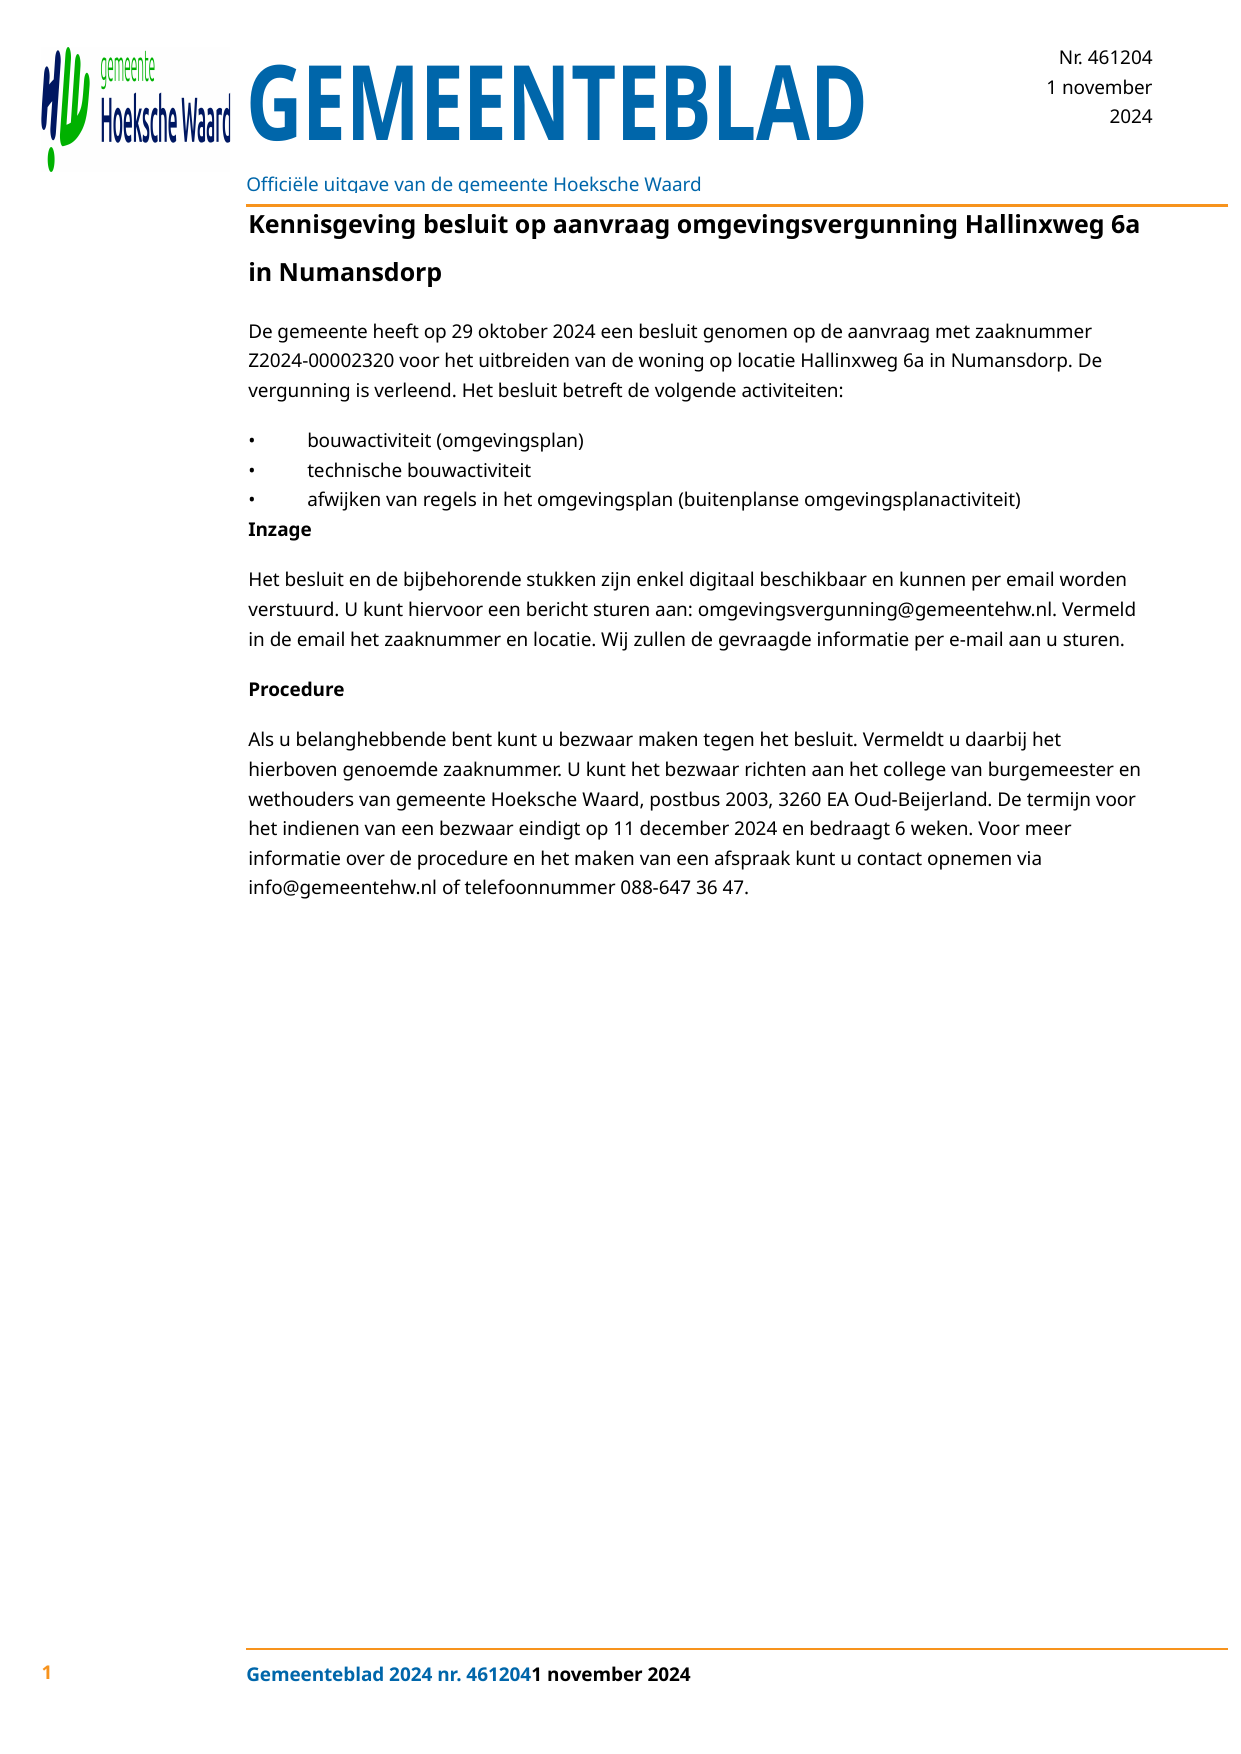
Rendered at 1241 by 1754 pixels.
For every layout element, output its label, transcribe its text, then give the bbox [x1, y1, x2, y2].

text Als u belanghebbende bent kunt u bezwaar maken tegen het besluit. Vermeldt u daarbij het hierboven genoemde zaaknummer. U kunt het bezwaar richten aan het college van burgemeester en wethouders van gemeente Hoeksche Waard, postbus 2003, 3260 EA Oud-Beijerland. De termijn voor het indienen van een bezwaar eindigt op 11 december 2024 en bedraagt 6 weken. Voor meer informatie over de procedure en het maken van een afspraak kunt u contact opnemen via info@gemeentehw.nl of telefoonnummer 088-647 36 47. [248, 727, 1152, 900]
picture [41, 47, 231, 172]
text Procedure [248, 676, 1152, 702]
text Kennisgeving besluit op aanvraag omgevingsvergunning Hallinxweg 6a in Numansdorp [248, 207, 1152, 288]
text De gemeente heeft op 29 oktober 2024 een besluit genomen op de aanvraag met zaaknummer Z2024-00002320 voor het uitbreiden van de woning op locatie Hallinxweg 6a in Numansdorp. De vergunning is verleend. Het besluit betreft de volgende activiteiten: [248, 318, 1152, 403]
text Het besluit en de bijbehorende stukken zijn enkel digitaal beschikbaar en kunnen per email worden verstuurd. U kunt hiervoor een bericht sturen aan: omgevingsvergunning@gemeentehw.nl. Vermeld in de email het zaaknummer en locatie. Wij zullen de gevraagde informatie per e-mail aan u sturen. [248, 567, 1152, 652]
list afwijken van regels in het omgevingsplan (buitenplanse omgevingsplanactiviteit) [248, 487, 1152, 512]
list technische bouwactiviteit [248, 457, 1152, 483]
text Inzage [248, 516, 1152, 542]
list bouwactiviteit (omgevingsplan) [248, 427, 1152, 453]
